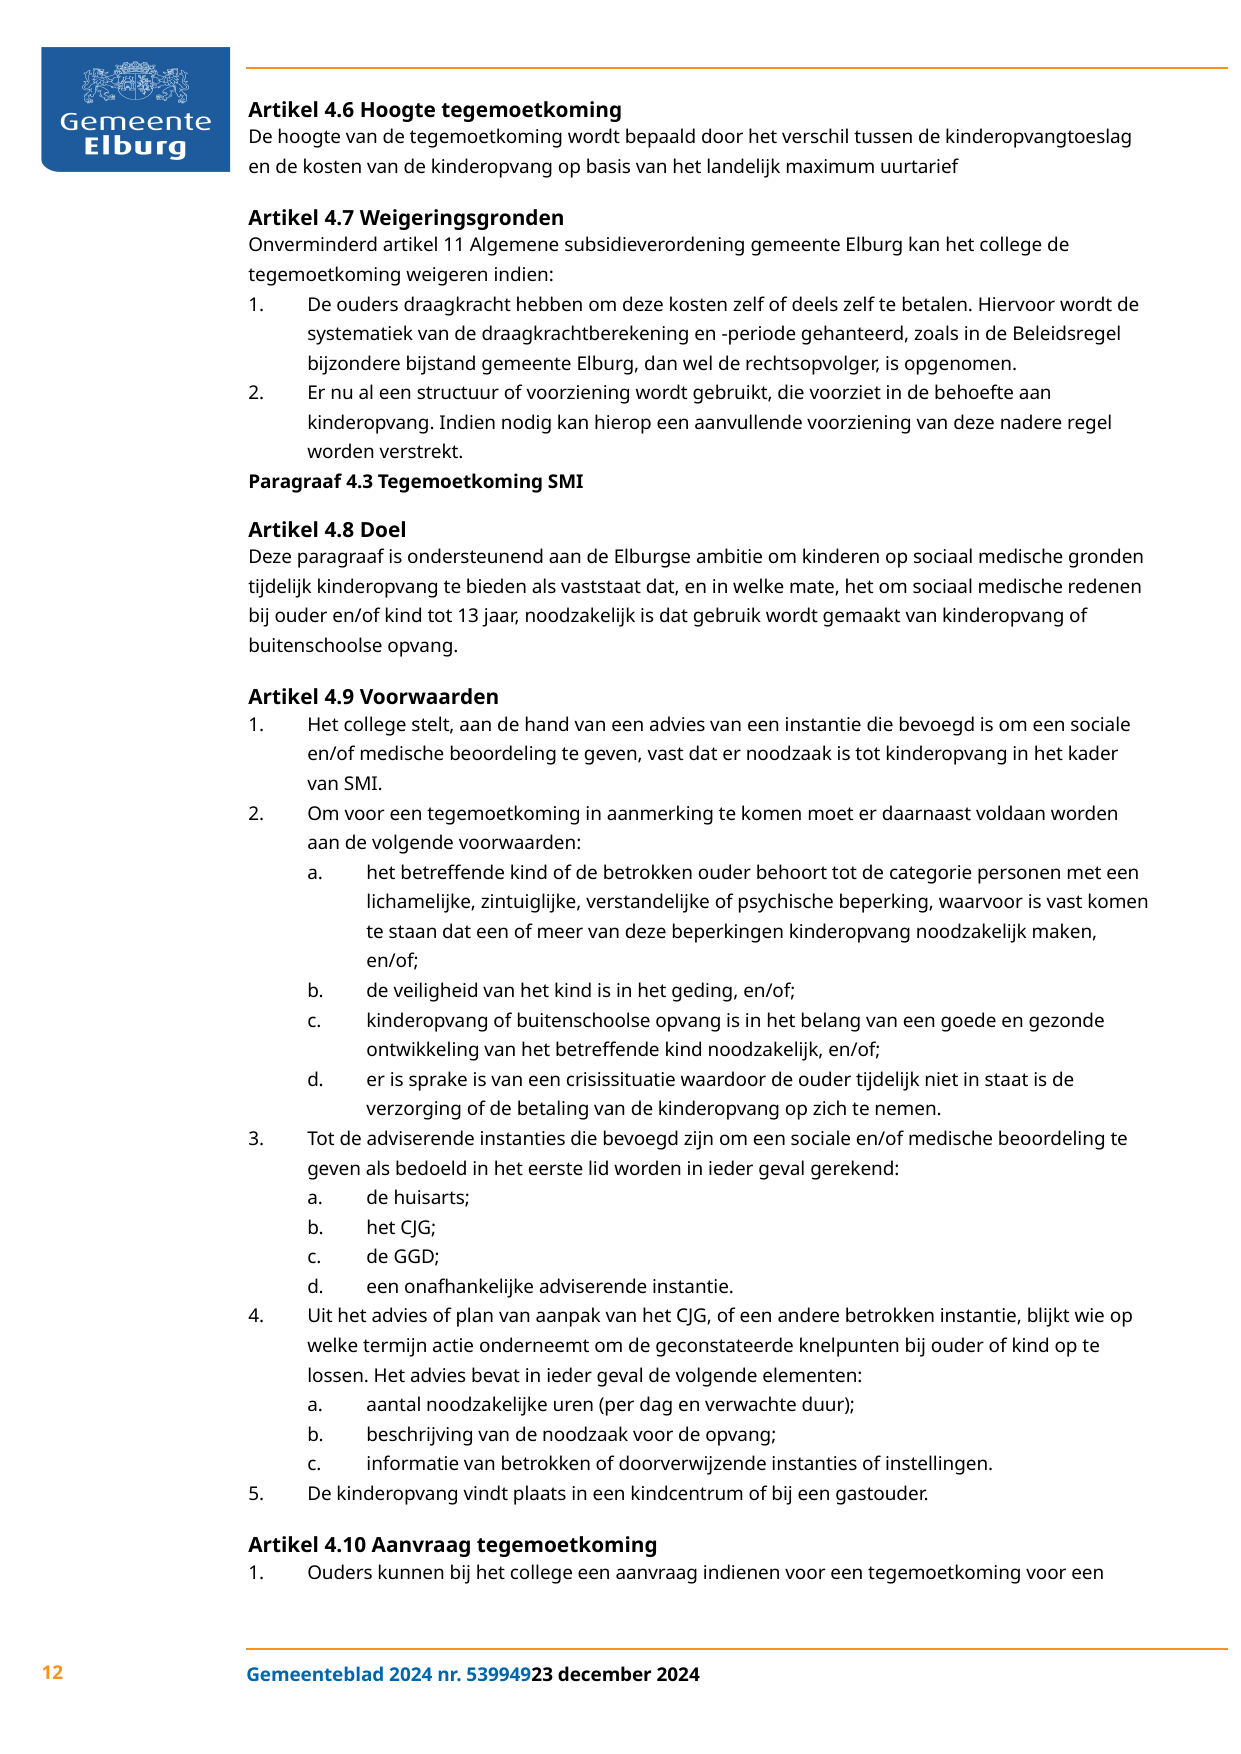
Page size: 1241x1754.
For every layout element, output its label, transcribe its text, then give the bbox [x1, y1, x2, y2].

text Artikel 4.10 Aanvraag tegemoetkoming [248, 1531, 1152, 1559]
list Uit het advies of plan van aanpak van het CJG, of een andere betrokken instantie, blijkt wie op welke termijn actie onderneemt om de geconstateerde knelpunten bij ouder of kind op te lossen. Het advies bevat in ieder geval de volgende elementen: [248, 1303, 1152, 1387]
list De ouders draagkracht hebben om deze kosten zelf of deels zelf te betalen. Hiervoor wordt de systematiek van de draagkrachtberekening en -periode gehanteerd, zoals in de Beleidsregel bijzondere bijstand gemeente Elburg, dan wel de rechtsopvolger, is opgenomen. [248, 291, 1152, 376]
text Artikel 4.9 Voorwaarden [248, 682, 1152, 711]
text Artikel 4.8 Doel [248, 515, 1152, 543]
list de huisarts; [307, 1184, 1152, 1210]
text De hoogte van de tegemoetkoming wordt bepaald door het verschil tussen de kinderopvangtoeslag en de kosten van de kinderopvang op basis van het landelijk maximum uurtarief [248, 123, 1152, 178]
text Deze paragraaf is ondersteunend aan de Elburgse ambitie om kinderen op sociaal medische gronden tijdelijk kinderopvang te bieden als vaststaat dat, en in welke mate, het om sociaal medische redenen bij ouder en/of kind tot 13 jaar, noodzakelijk is dat gebruik wordt gemaakt van kinderopvang of buitenschoolse opvang. [248, 543, 1152, 658]
list een onafhankelijke adviserende instantie. [307, 1273, 1152, 1299]
list Om voor een tegemoetkoming in aanmerking te komen moet er daarnaast voldaan worden aan de volgende voorwaarden: [248, 800, 1152, 855]
list de veiligheid van het kind is in het geding, en/of; [307, 977, 1152, 1003]
text Paragraaf 4.3 Tegemoetkoming SMI [248, 468, 1152, 494]
text Artikel 4.7 Weigeringsgronden [248, 203, 1152, 232]
picture [41, 47, 231, 172]
list kinderopvang of buitenschoolse opvang is in het belang van een goede en gezonde ontwikkeling van het betreffende kind noodzakelijk, en/of; [307, 1007, 1152, 1062]
list beschrijving van de noodzaak voor de opvang; [307, 1421, 1152, 1447]
list Ouders kunnen bij het college een aanvraag indienen voor een tegemoetkoming voor een [248, 1559, 1152, 1585]
list het betreffende kind of de betrokken ouder behoort tot de categorie personen met een lichamelijke, zintuiglijke, verstandelijke of psychische beperking, waarvoor is vast komen te staan dat een of meer van deze beperkingen kinderopvang noodzakelijk maken, en/of; [307, 859, 1152, 973]
list aantal noodzakelijke uren (per dag en verwachte duur); [307, 1391, 1152, 1417]
list Er nu al een structuur of voorziening wordt gebruikt, die voorziet in de behoefte aan kinderopvang. Indien nodig kan hierop een aanvullende voorziening van deze nadere regel worden verstrekt. [248, 379, 1152, 464]
list het CJG; [307, 1214, 1152, 1239]
list er is sprake is van een crisissituatie waardoor de ouder tijdelijk niet in staat is de verzorging of de betaling van de kinderopvang op zich te nemen. [307, 1066, 1152, 1121]
list de GGD; [307, 1243, 1152, 1269]
text Onverminderd artikel 11 Algemene subsidieverordening gemeente Elburg kan het college de tegemoetkoming weigeren indien: [248, 232, 1152, 287]
list Het college stelt, aan de hand van een advies van een instantie die bevoegd is om een sociale en/of medische beoordeling te geven, vast dat er noodzaak is tot kinderopvang in het kader van SMI. [248, 711, 1152, 796]
text Artikel 4.6 Hoogte tegemoetkoming [248, 95, 1152, 123]
list informatie van betrokken of doorverwijzende instanties of instellingen. [307, 1451, 1152, 1476]
list Tot de adviserende instanties die bevoegd zijn om een sociale en/of medische beoordeling te geven als bedoeld in het eerste lid worden in ieder geval gerekend: [248, 1125, 1152, 1180]
list De kinderopvang vindt plaats in een kindcentrum of bij een gastouder. [248, 1480, 1152, 1506]
